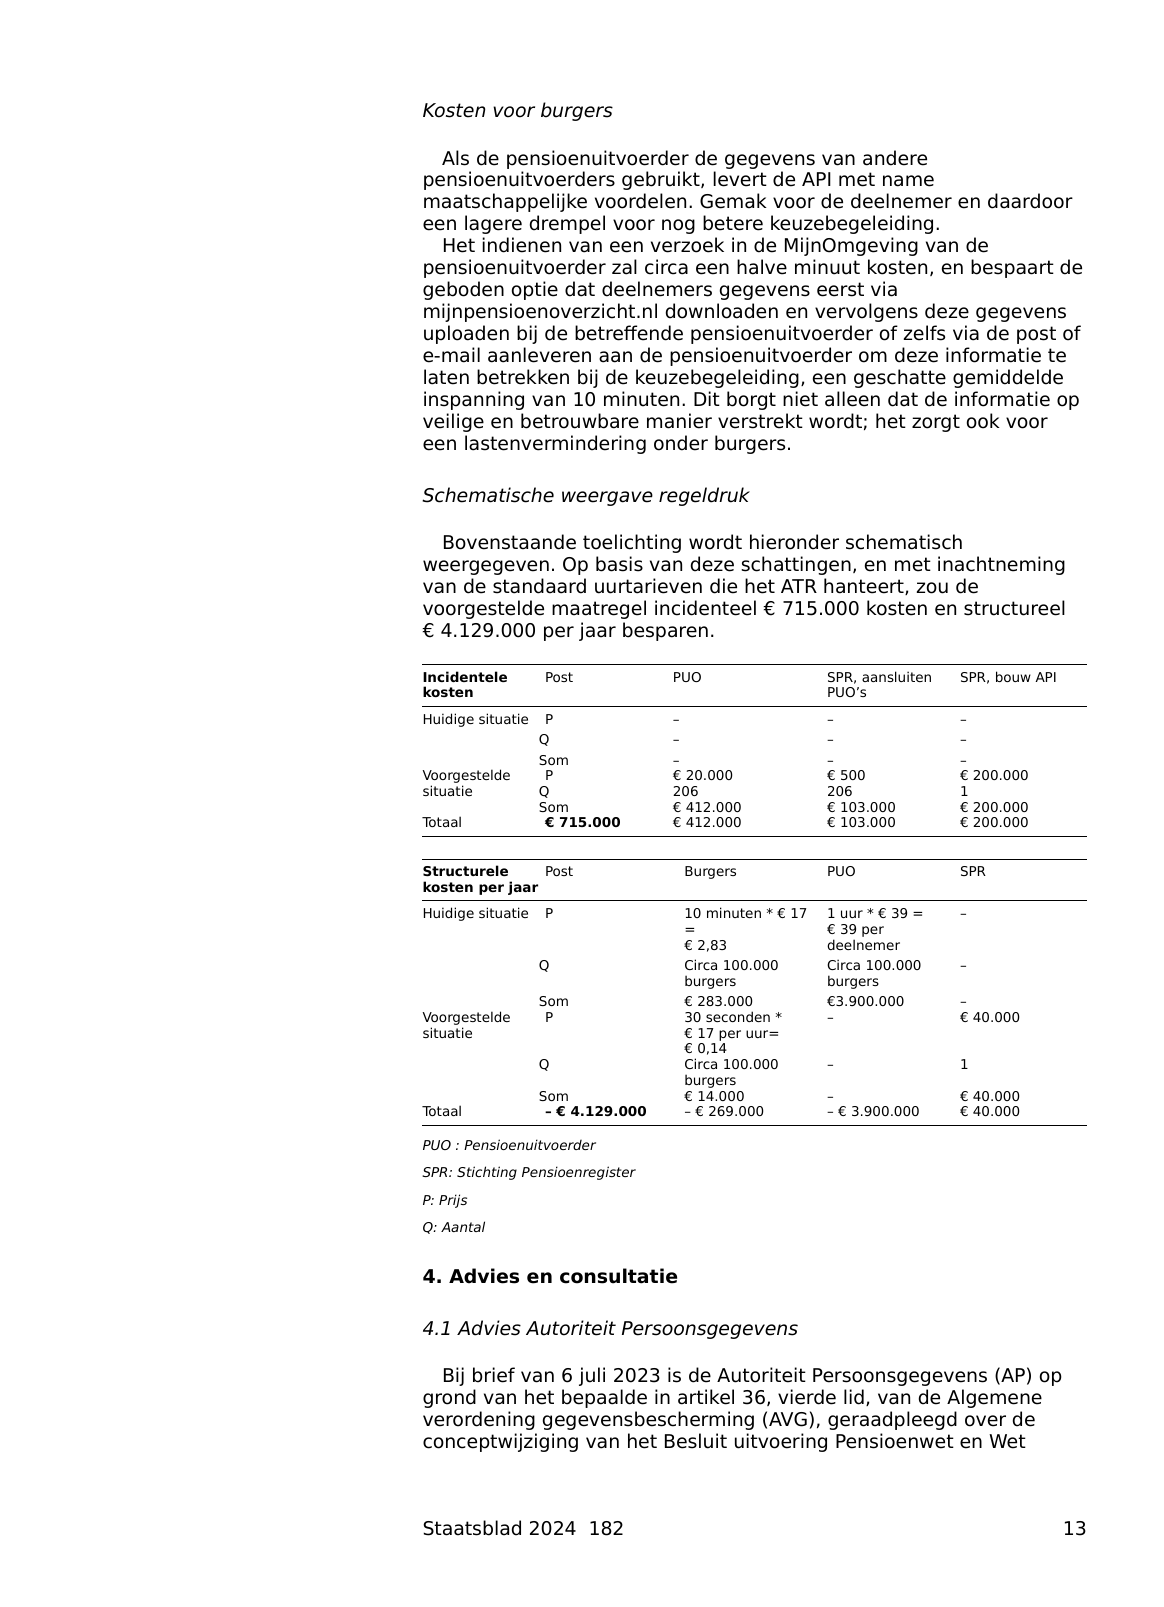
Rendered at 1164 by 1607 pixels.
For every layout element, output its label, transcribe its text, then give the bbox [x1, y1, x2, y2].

table_cell PUO : Pensioenuitvoerder SPR: Stichting Pensioenregister P: Prijs Q: Aantal [422, 1126, 1087, 1236]
table_cell € 20.000 [667, 768, 821, 784]
table_cell – € 269.000 [678, 1104, 821, 1125]
table_cell € 103.000 [821, 815, 954, 836]
table_cell 1 [954, 1057, 1087, 1088]
table_cell – [954, 990, 1087, 1010]
table_cell – [954, 901, 1087, 953]
table_cell € 40.000 [954, 1010, 1087, 1057]
table_cell P [539, 901, 678, 953]
table_cell € 283.000 [678, 990, 821, 1010]
table_cell P [539, 1010, 678, 1057]
table_cell Circa 100.000 burgers [678, 953, 821, 989]
text Bovenstaande toelichting wordt hieronder schematisch weergegeven. Op basis van deze schattingen, en met inachtneming van de standaard uurtarieven die het ATR hanteert, zou de voorgestelde maatregel incidenteel € 715.000 kosten en structureel € 4.129.000 per jaar besparen. [422, 532, 1087, 642]
table_cell € 412.000 [667, 815, 821, 836]
table_cell Totaal [422, 815, 539, 836]
subtitle Schematische weergave regeldruk [422, 485, 1087, 507]
table_header Structurele kosten per jaar [422, 860, 539, 900]
table_cell € 500 [821, 768, 954, 784]
table_header SPR, aansluiten PUO’s [821, 665, 954, 706]
table_header Post [539, 860, 678, 900]
table_cell Totaal [422, 1104, 539, 1125]
table_cell € 200.000 [954, 800, 1087, 815]
table_cell – [821, 727, 954, 748]
table_header Burgers [678, 860, 821, 900]
table_cell Q [539, 1057, 678, 1088]
table_cell – [667, 707, 821, 727]
table_cell – [821, 1089, 954, 1104]
table_header PUO [821, 860, 954, 900]
table_cell 1 uur * € 39 = € 39 per deelnemer [821, 901, 954, 953]
table_cell Huidige situatie [422, 707, 539, 768]
subtitle Kosten voor burgers [422, 100, 1087, 122]
table_cell € 412.000 [667, 800, 821, 815]
table_cell – [954, 707, 1087, 727]
table_cell 1 [954, 784, 1087, 799]
table_cell 30 seconden * € 17 per uur= € 0,14 [678, 1010, 821, 1057]
subtitle 4.1 Advies Autoriteit Persoonsgegevens [422, 1318, 1087, 1340]
table_header SPR, bouw API [954, 665, 1087, 706]
table_cell – [821, 1010, 954, 1057]
subtitle 4. Advies en consultatie [422, 1266, 1087, 1288]
table_cell P [539, 707, 667, 727]
text Als de pensioenuitvoerder de gegevens van andere pensioenuitvoerders gebruikt, levert de API met name maatschappelijke voordelen. Gemak voor de deelnemer en daardoor een lagere drempel voor nog betere keuzebegeleiding. [422, 147, 1087, 235]
table_cell Q [539, 953, 678, 989]
table_cell – [954, 727, 1087, 748]
text Bij brief van 6 juli 2023 is de Autoriteit Persoonsgegevens (AP) op grond van het bepaalde in artikel 36, vierde lid, van de Algemene verordening gegevensbescherming (AVG), geraadpleegd over de conceptwijziging van het Besluit uitvoering Pensioenwet en Wet [422, 1365, 1087, 1453]
table_cell €3.900.000 [821, 990, 954, 1010]
table_cell Som [539, 748, 667, 768]
table_cell 206 [667, 784, 821, 799]
table_cell Som [539, 800, 667, 815]
table_cell – [954, 748, 1087, 768]
table_cell € 200.000 [954, 815, 1087, 836]
table_cell – [821, 707, 954, 727]
table_cell Som [539, 990, 678, 1010]
table_header Post [539, 665, 667, 706]
table_cell – [954, 953, 1087, 989]
table_cell 10 minuten * € 17 = € 2,83 [678, 901, 821, 953]
table_cell € 103.000 [821, 800, 954, 815]
table_cell – [821, 748, 954, 768]
table_cell € 40.000 [954, 1104, 1087, 1125]
table_cell € 14.000 [678, 1089, 821, 1104]
table_cell € 715.000 [539, 815, 667, 836]
table_cell Huidige situatie [422, 901, 539, 1010]
table_cell – € 4.129.000 [539, 1104, 678, 1125]
table_cell Voorgestelde situatie [422, 1010, 539, 1104]
table_cell Circa 100.000 burgers [821, 953, 954, 989]
table_cell P [539, 768, 667, 784]
table_cell – [667, 727, 821, 748]
table_cell 206 [821, 784, 954, 799]
table_header Incidentele kosten [422, 665, 539, 706]
table_header SPR [954, 860, 1087, 900]
table_cell Som [539, 1089, 678, 1104]
table_header PUO [667, 665, 821, 706]
table_cell Circa 100.000 burgers [678, 1057, 821, 1088]
table_cell – [667, 748, 821, 768]
table_cell Voorgestelde situatie [422, 768, 539, 815]
table_cell € 200.000 [954, 768, 1087, 784]
table_cell € 40.000 [954, 1089, 1087, 1104]
table_cell Q [539, 727, 667, 748]
table_cell Q [539, 784, 667, 799]
table_cell – € 3.900.000 [821, 1104, 954, 1125]
table_cell – [821, 1057, 954, 1088]
text Het indienen van een verzoek in de MijnOmgeving van de pensioenuitvoerder zal circa een halve minuut kosten, en bespaart de geboden optie dat deelnemers gegevens eerst via mijnpensioenoverzicht.nl downloaden en vervolgens deze gegevens uploaden bij de betreffende pensioenuitvoerder of zelfs via de post of e-mail aanleveren aan de pensioenuitvoerder om deze informatie te laten betrekken bij de keuzebegeleiding, een geschatte gemiddelde inspanning van 10 minuten. Dit borgt niet alleen dat de informatie op veilige en betrouwbare manier verstrekt wordt; het zorgt ook voor een lastenvermindering onder burgers. [422, 235, 1087, 455]
